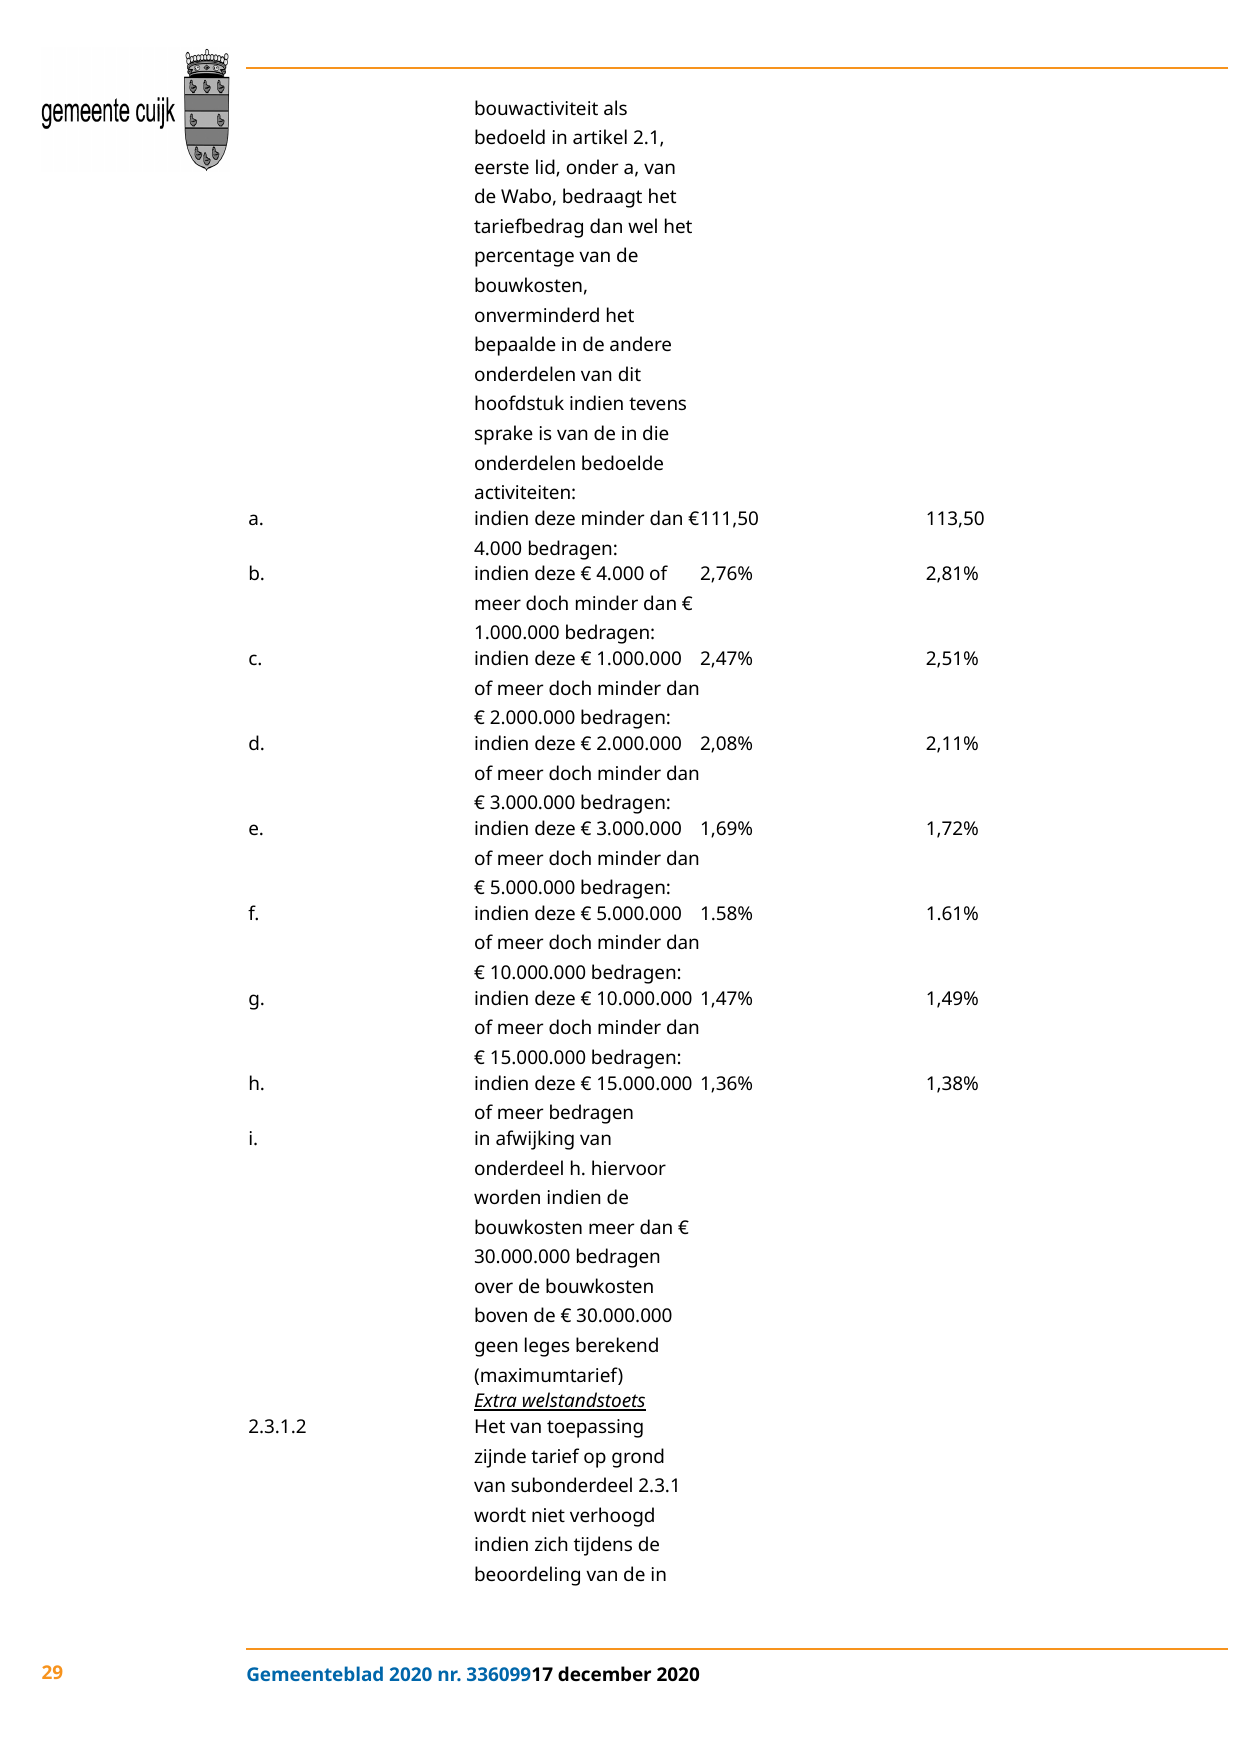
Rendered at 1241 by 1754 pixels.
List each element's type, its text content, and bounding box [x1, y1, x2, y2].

table_cell indien deze € 15.000.000 of meer bedragen [474, 1070, 700, 1125]
table_cell e. [248, 815, 474, 900]
table_cell in afwijking van onderdeel h. hiervoor worden indien de bouwkosten meer dan € 30.000.000 bedragen over de bouwkosten boven de € 30.000.000 geen leges berekend (maximumtarief) [474, 1125, 700, 1387]
table_cell 1.61% [926, 900, 1152, 985]
table_cell [926, 1125, 1152, 1387]
table_cell g. [248, 985, 474, 1070]
table_cell 1,38% [926, 1070, 1152, 1125]
table_cell [926, 95, 1152, 505]
table_cell [926, 1388, 1152, 1413]
table_cell [248, 1388, 474, 1413]
table_cell indien deze € 5.000.000 of meer doch minder dan € 10.000.000 bedragen: [474, 900, 700, 985]
table_cell indien deze € 3.000.000 of meer doch minder dan € 5.000.000 bedragen: [474, 815, 700, 900]
table_cell 2,51% [926, 645, 1152, 730]
table_cell Extra welstandstoets [474, 1388, 700, 1413]
table_cell 1,36% [700, 1070, 926, 1125]
table_cell 1,72% [926, 815, 1152, 900]
table_cell indien deze € 10.000.000 of meer doch minder dan € 15.000.000 bedragen: [474, 985, 700, 1070]
table_cell [700, 1125, 926, 1387]
table_cell bouwactiviteit als bedoeld in artikel 2.1, eerste lid, onder a, van de Wabo, bedraagt het tariefbedrag dan wel het percentage van de bouwkosten, onverminderd het bepaalde in de andere onderdelen van dit hoofdstuk indien tevens sprake is van de in die onderdelen bedoelde activiteiten: [474, 95, 700, 505]
table_cell 111,50 [700, 505, 926, 560]
table_cell indien deze € 4.000 of meer doch minder dan € 1.000.000 bedragen: [474, 560, 700, 645]
table_cell h. [248, 1070, 474, 1125]
table_cell 1.58% [700, 900, 926, 985]
table_cell c. [248, 645, 474, 730]
table_cell i. [248, 1125, 474, 1387]
table_cell f. [248, 900, 474, 985]
table_cell indien deze € 1.000.000 of meer doch minder dan € 2.000.000 bedragen: [474, 645, 700, 730]
table_cell [700, 1413, 926, 1587]
table_cell 2,11% [926, 730, 1152, 815]
table_cell 1,49% [926, 985, 1152, 1070]
table_cell [700, 1388, 926, 1413]
table_cell [926, 1413, 1152, 1587]
table_cell b. [248, 560, 474, 645]
table_cell a. [248, 505, 474, 560]
table_cell [248, 95, 474, 505]
table_cell 2,76% [700, 560, 926, 645]
table_cell [700, 95, 926, 505]
picture [41, 47, 231, 172]
table_cell 2,08% [700, 730, 926, 815]
table_cell indien deze minder dan € 4.000 bedragen: [474, 505, 700, 560]
table_cell 2,47% [700, 645, 926, 730]
table_cell d. [248, 730, 474, 815]
table_cell 113,50 [926, 505, 1152, 560]
table_cell 1,47% [700, 985, 926, 1070]
table_cell indien deze € 2.000.000 of meer doch minder dan € 3.000.000 bedragen: [474, 730, 700, 815]
table_cell Het van toepassing zijnde tarief op grond van subonderdeel 2.3.1 wordt niet verhoogd indien zich tijdens de beoordeling van de in [474, 1413, 700, 1587]
table_cell 2.3.1.2 [248, 1413, 474, 1587]
table_cell 2,81% [926, 560, 1152, 645]
table_cell 1,69% [700, 815, 926, 900]
